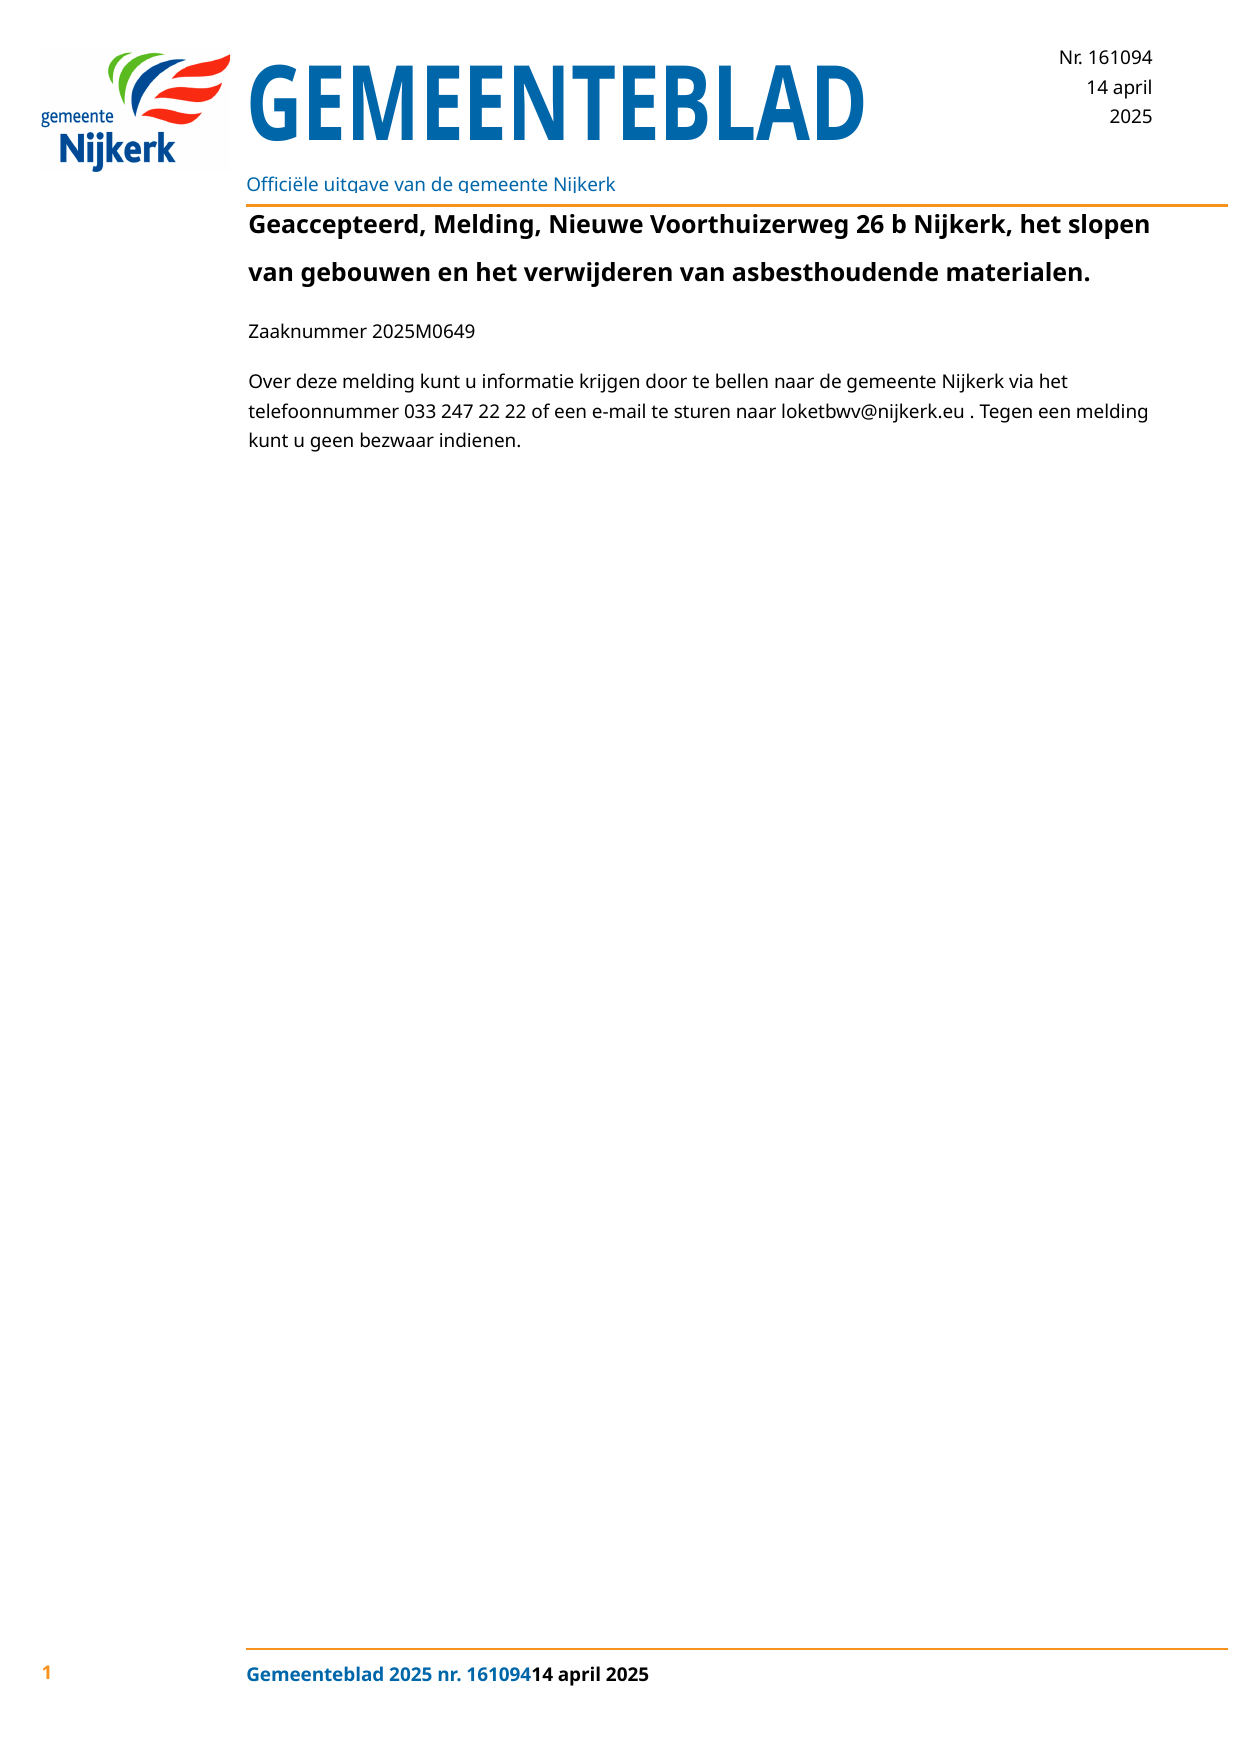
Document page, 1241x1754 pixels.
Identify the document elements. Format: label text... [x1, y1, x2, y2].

text Zaaknummer 2025M0649 [248, 318, 1152, 344]
text Over deze melding kunt u informatie krijgen door te bellen naar de gemeente Nijkerk via het telefoonnummer 033 247 22 22 of een e-mail te sturen naar loketbwv@nijkerk.eu . Tegen een melding kunt u geen bezwaar indienen. [248, 368, 1152, 453]
text Geaccepteerd, Melding, Nieuwe Voorthuizerweg 26 b Nijkerk, het slopen van gebouwen en het verwijderen van asbesthoudende materialen. [248, 207, 1152, 288]
picture [41, 47, 231, 172]
